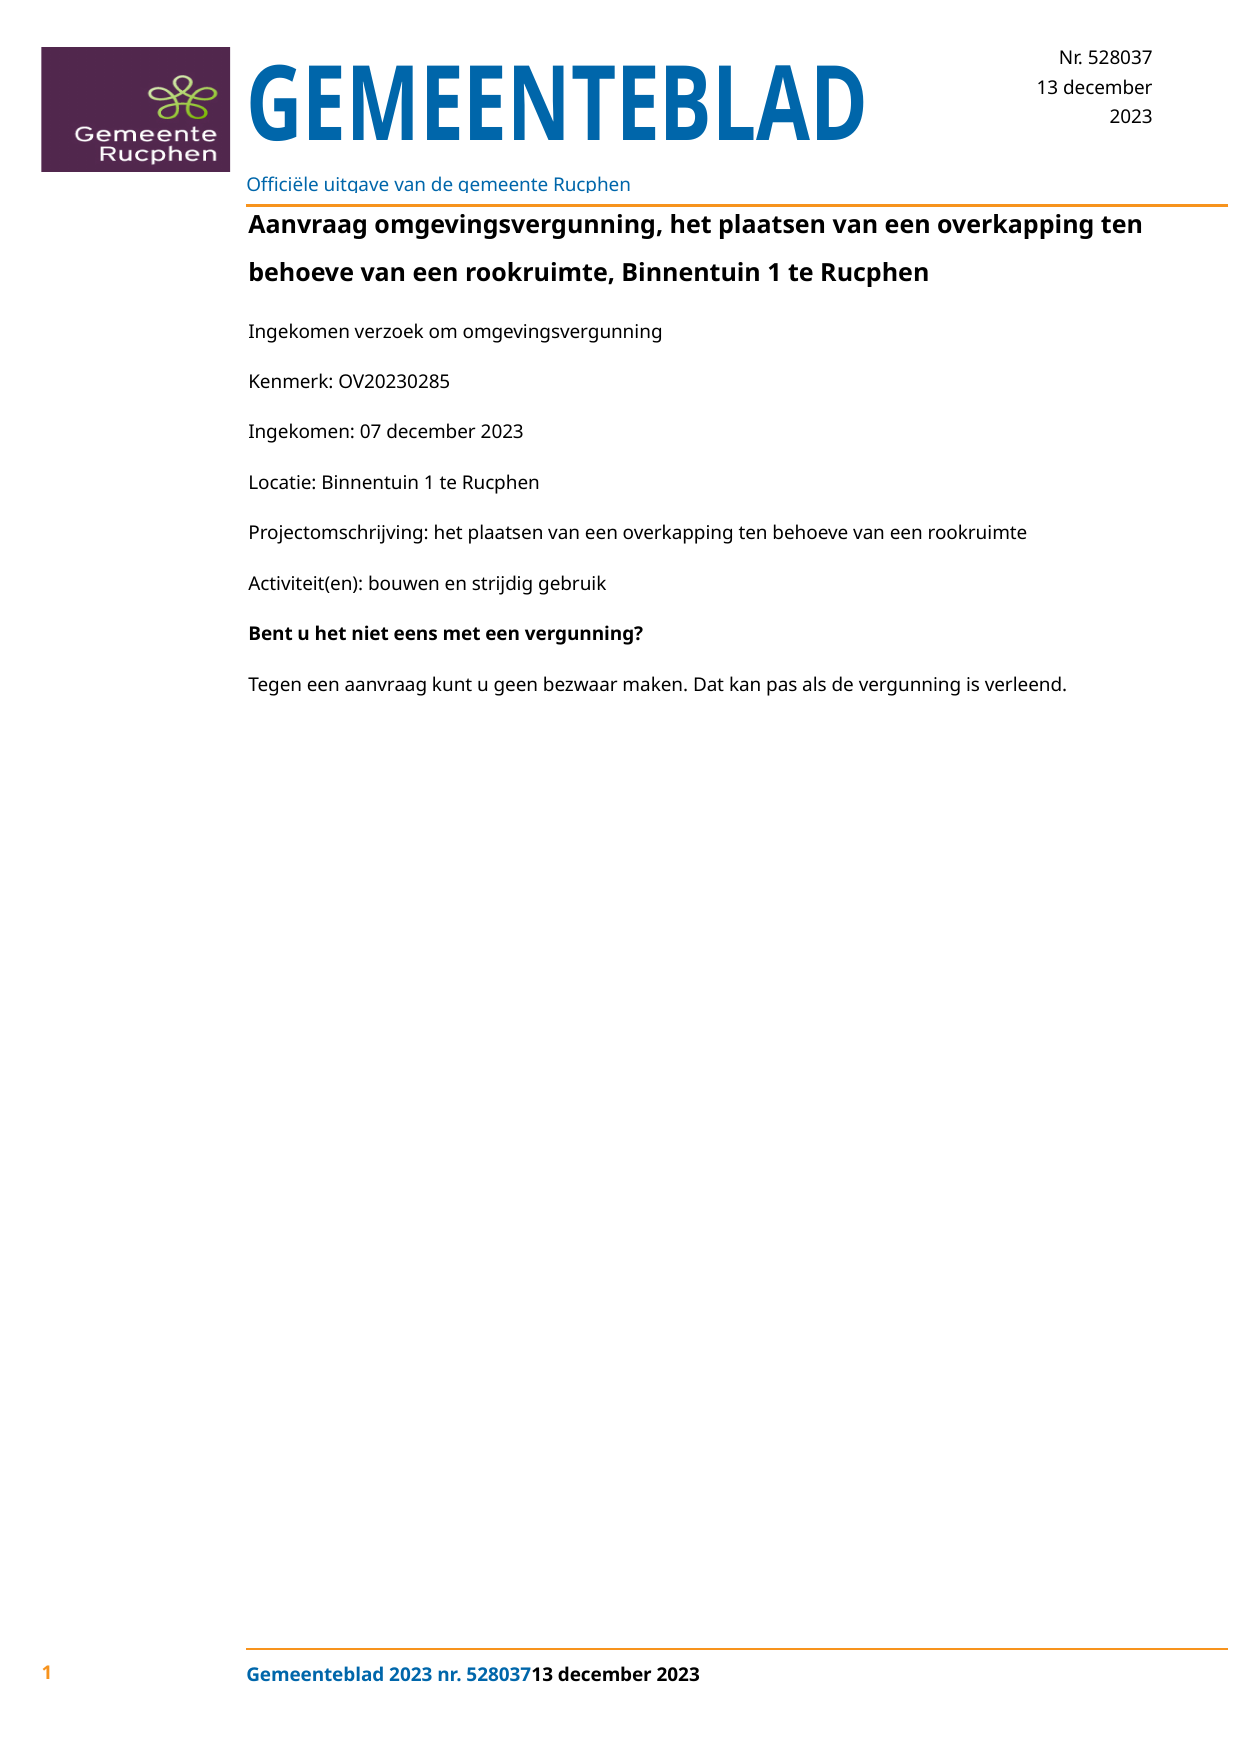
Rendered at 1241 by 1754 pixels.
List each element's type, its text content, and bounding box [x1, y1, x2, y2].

text Aanvraag omgevingsvergunning, het plaatsen van een overkapping ten behoeve van een rookruimte, Binnentuin 1 te Rucphen [248, 207, 1152, 288]
text Tegen een aanvraag kunt u geen bezwaar maken. Dat kan pas als de vergunning is verleend. [248, 671, 1152, 697]
text Bent u het niet eens met een vergunning? [248, 620, 1152, 646]
text Kenmerk: OV20230285 [248, 368, 1152, 394]
text Ingekomen: 07 december 2023 [248, 419, 1152, 444]
text Projectomschrijving: het plaatsen van een overkapping ten behoeve van een rookruimte [248, 519, 1152, 545]
text Locatie: Binnentuin 1 te Rucphen [248, 469, 1152, 495]
picture [41, 47, 231, 172]
text Activiteit(en): bouwen en strijdig gebruik [248, 570, 1152, 596]
text Ingekomen verzoek om omgevingsvergunning [248, 318, 1152, 344]
